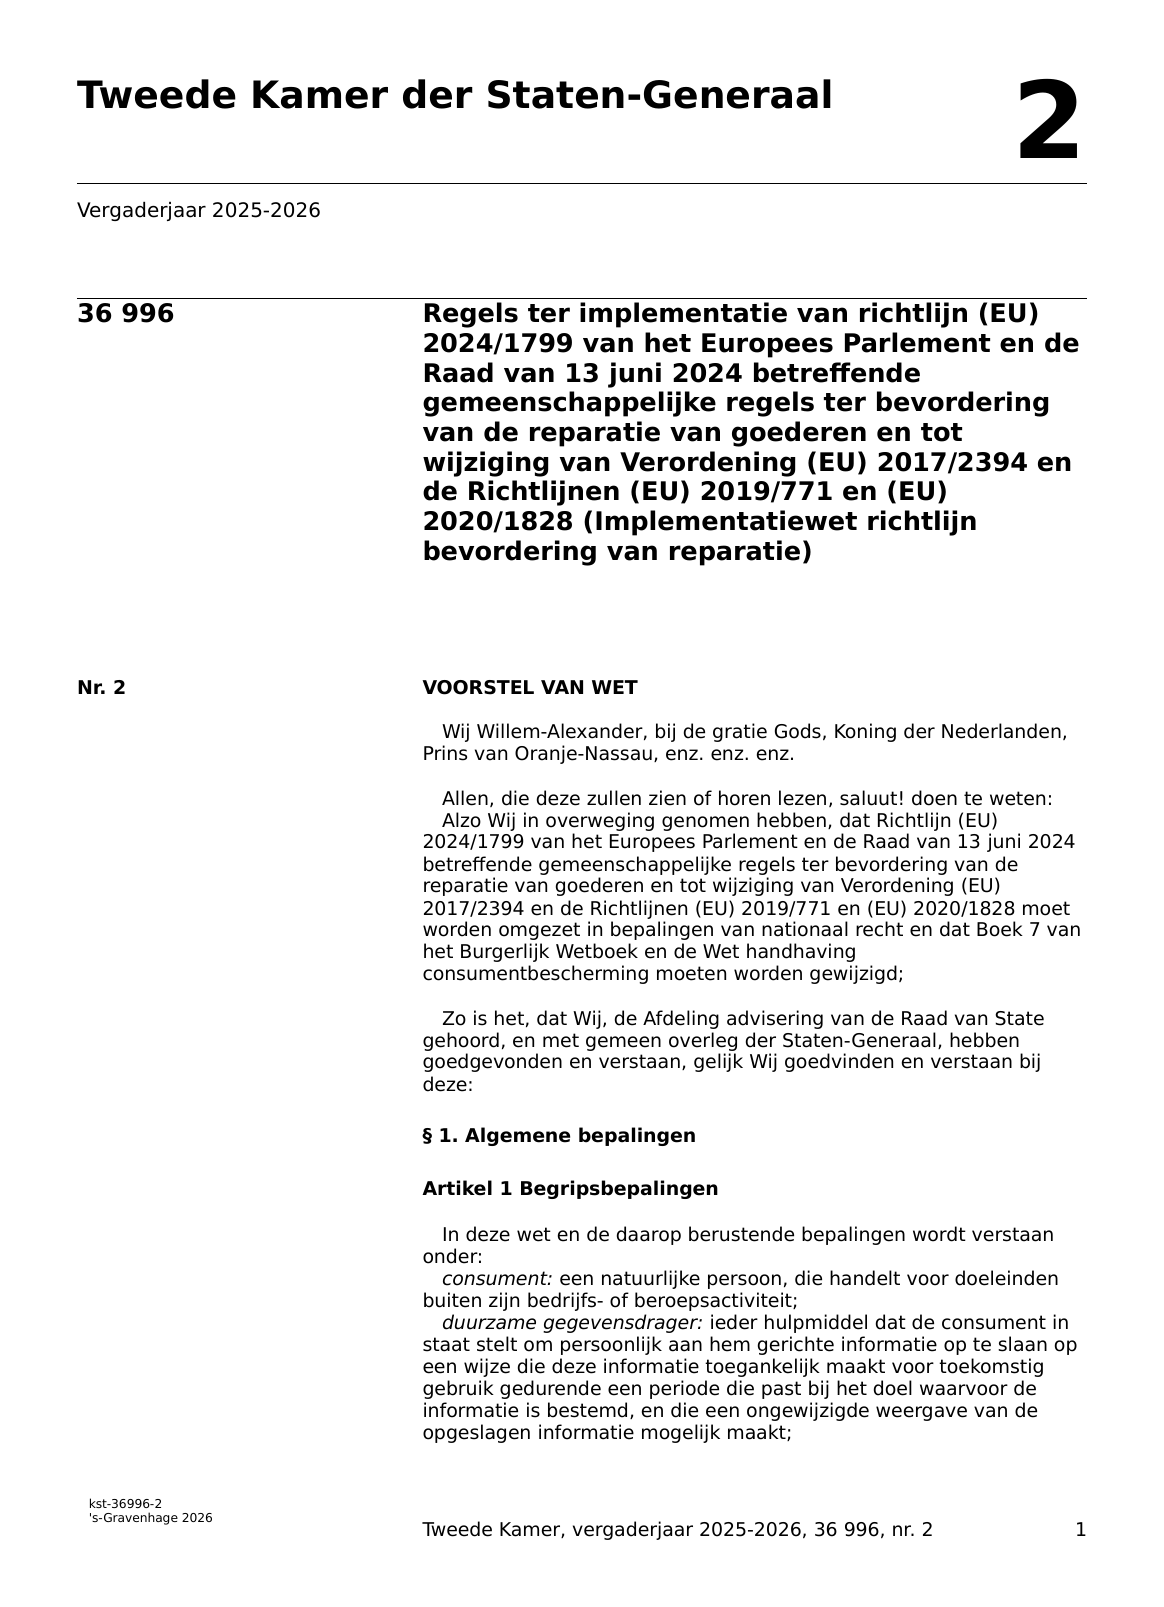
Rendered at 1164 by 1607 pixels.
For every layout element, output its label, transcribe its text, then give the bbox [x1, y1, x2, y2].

text In deze wet en de daarop berustende bepalingen wordt verstaan onder: [422, 1224, 1087, 1268]
text 's-Gravenhage 2026 [88, 1511, 323, 1525]
text Wij Willem-Alexander, bij de gratie Gods, Koning der Nederlanden, Prins van Oranje-Nassau, enz. enz. enz. [422, 721, 1087, 765]
subtitle Artikel 1 Begripsbepalingen [422, 1177, 1087, 1199]
text Zo is het, dat Wij, de Afdeling advisering van de Raad van State gehoord, en met gemeen overleg der Staten-Generaal, hebben goedgevonden en verstaan, gelijk Wij goedvinden en verstaan bij deze: [422, 1007, 1087, 1095]
subtitle 36 996 Regels ter implementatie van richtlijn (EU) 2024/1799 van het Europees Parlement en de Raad van 13 juni 2024 betreffende gemeenschappelijke regels ter bevordering van de reparatie van goederen en tot wijziging van Verordening (EU) 2017/2394 en de Richtlijnen (EU) 2019/771 en (EU) 2020/1828 (Implementatiewet richtlijn bevordering van reparatie) [77, 299, 1087, 566]
text Alzo Wij in overweging genomen hebben, dat Richtlijn (EU) 2024/1799 van het Europees Parlement en de Raad van 13 juni 2024 betreffende gemeenschappelijke regels ter bevordering van de reparatie van goederen en tot wijziging van Verordening (EU) 2017/2394 en de Richtlijnen (EU) 2019/771 en (EU) 2020/1828 moet worden omgezet in bepalingen van nationaal recht en dat Boek 7 van het Burgerlijk Wetboek en de Wet handhaving consumentbescherming moeten worden gewijzigd; [422, 809, 1087, 985]
subtitle Nr. 2 VOORSTEL VAN WET [77, 677, 1087, 699]
text Allen, die deze zullen zien of horen lezen, saluut! doen te weten: [422, 787, 1087, 809]
text kst-36996-2 [88, 1497, 323, 1511]
text consument: een natuurlijke persoon, die handelt voor doeleinden buiten zijn bedrijfs- of beroepsactiviteit; [422, 1268, 1087, 1312]
table_cell Vergaderjaar 2025-2026 [77, 184, 1087, 298]
subtitle § 1. Algemene bepalingen [422, 1125, 1087, 1147]
table_header 2 [886, 59, 1087, 183]
text duurzame gegevensdrager: ieder hulpmiddel dat de consument in staat stelt om persoonlijk aan hem gerichte informatie op te slaan op een wijze die deze informatie toegankelijk maakt voor toekomstig gebruik gedurende een periode die past bij het doel waarvoor de informatie is bestemd, en die een ongewijzigde weergave van de opgeslagen informatie mogelijk maakt; [422, 1312, 1087, 1444]
table_header Tweede Kamer der Staten-Generaal [77, 59, 886, 183]
